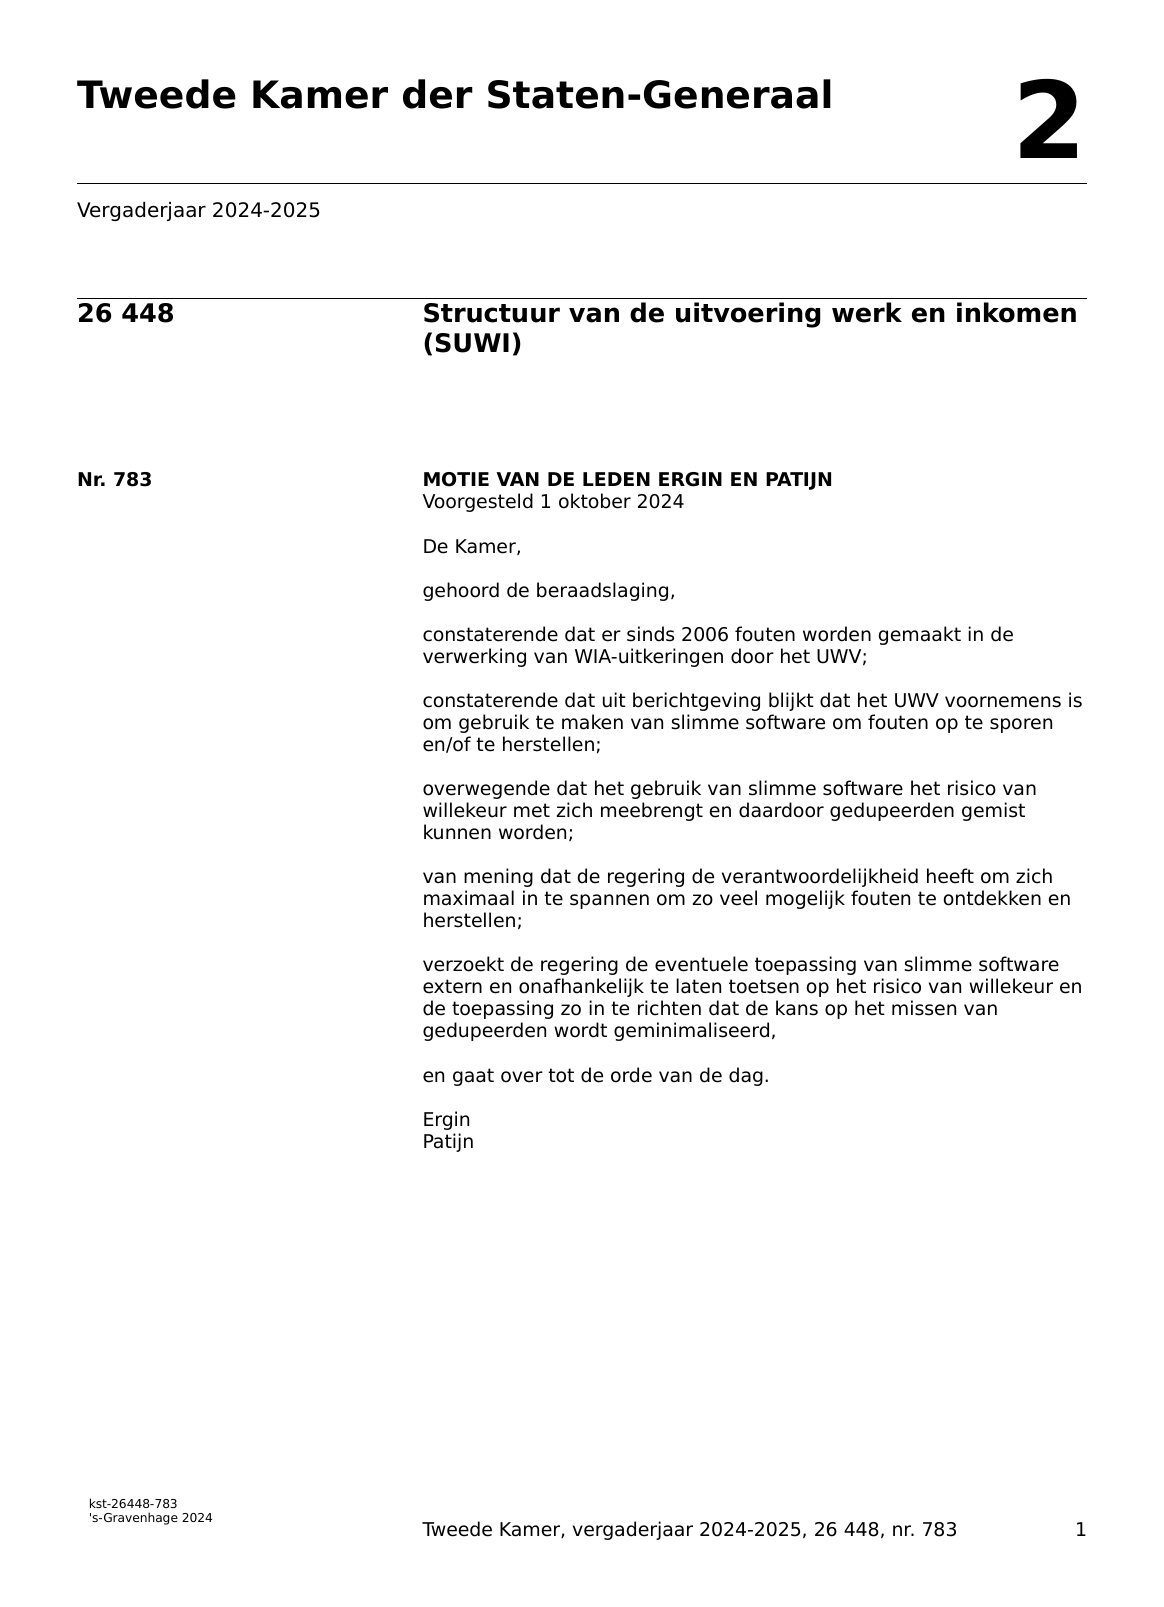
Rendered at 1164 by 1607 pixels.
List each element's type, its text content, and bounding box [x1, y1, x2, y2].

text verzoekt de regering de eventuele toepassing van slimme software extern en onafhankelijk te laten toetsen op het risico van willekeur en de toepassing zo in te richten dat de kans op het missen van gedupeerden wordt geminimaliseerd, [422, 954, 1087, 1042]
text constaterende dat uit berichtgeving blijkt dat het UWV voornemens is om gebruik te maken van slimme software om fouten op te sporen en/of te herstellen; [422, 690, 1087, 756]
table_header 2 [886, 59, 1087, 183]
text De Kamer, [422, 536, 1087, 557]
subtitle Nr. 783 MOTIE VAN DE LEDEN ERGIN EN PATIJN [77, 469, 1087, 491]
text kst-26448-783 [88, 1497, 323, 1511]
text constaterende dat er sinds 2006 fouten worden gemaakt in de verwerking van WIA-uitkeringen door het UWV; [422, 624, 1087, 668]
text Voorgesteld 1 oktober 2024 [422, 491, 1087, 513]
text en gaat over tot de orde van de dag. [422, 1064, 1087, 1086]
text overwegende dat het gebruik van slimme software het risico van willekeur met zich meebrengt en daardoor gedupeerden gemist kunnen worden; [422, 778, 1087, 844]
table_header Tweede Kamer der Staten-Generaal [77, 59, 886, 183]
text van mening dat de regering de verantwoordelijkheid heeft om zich maximaal in te spannen om zo veel mogelijk fouten te ontdekken en herstellen; [422, 866, 1087, 932]
text Patijn [422, 1131, 1087, 1153]
text 's-Gravenhage 2024 [88, 1511, 323, 1525]
table_cell Vergaderjaar 2024-2025 [77, 184, 1087, 298]
text gehoord de beraadslaging, [422, 580, 1087, 602]
subtitle 26 448 Structuur van de uitvoering werk en inkomen (SUWI) [77, 299, 1087, 358]
text Ergin [422, 1109, 1087, 1131]
